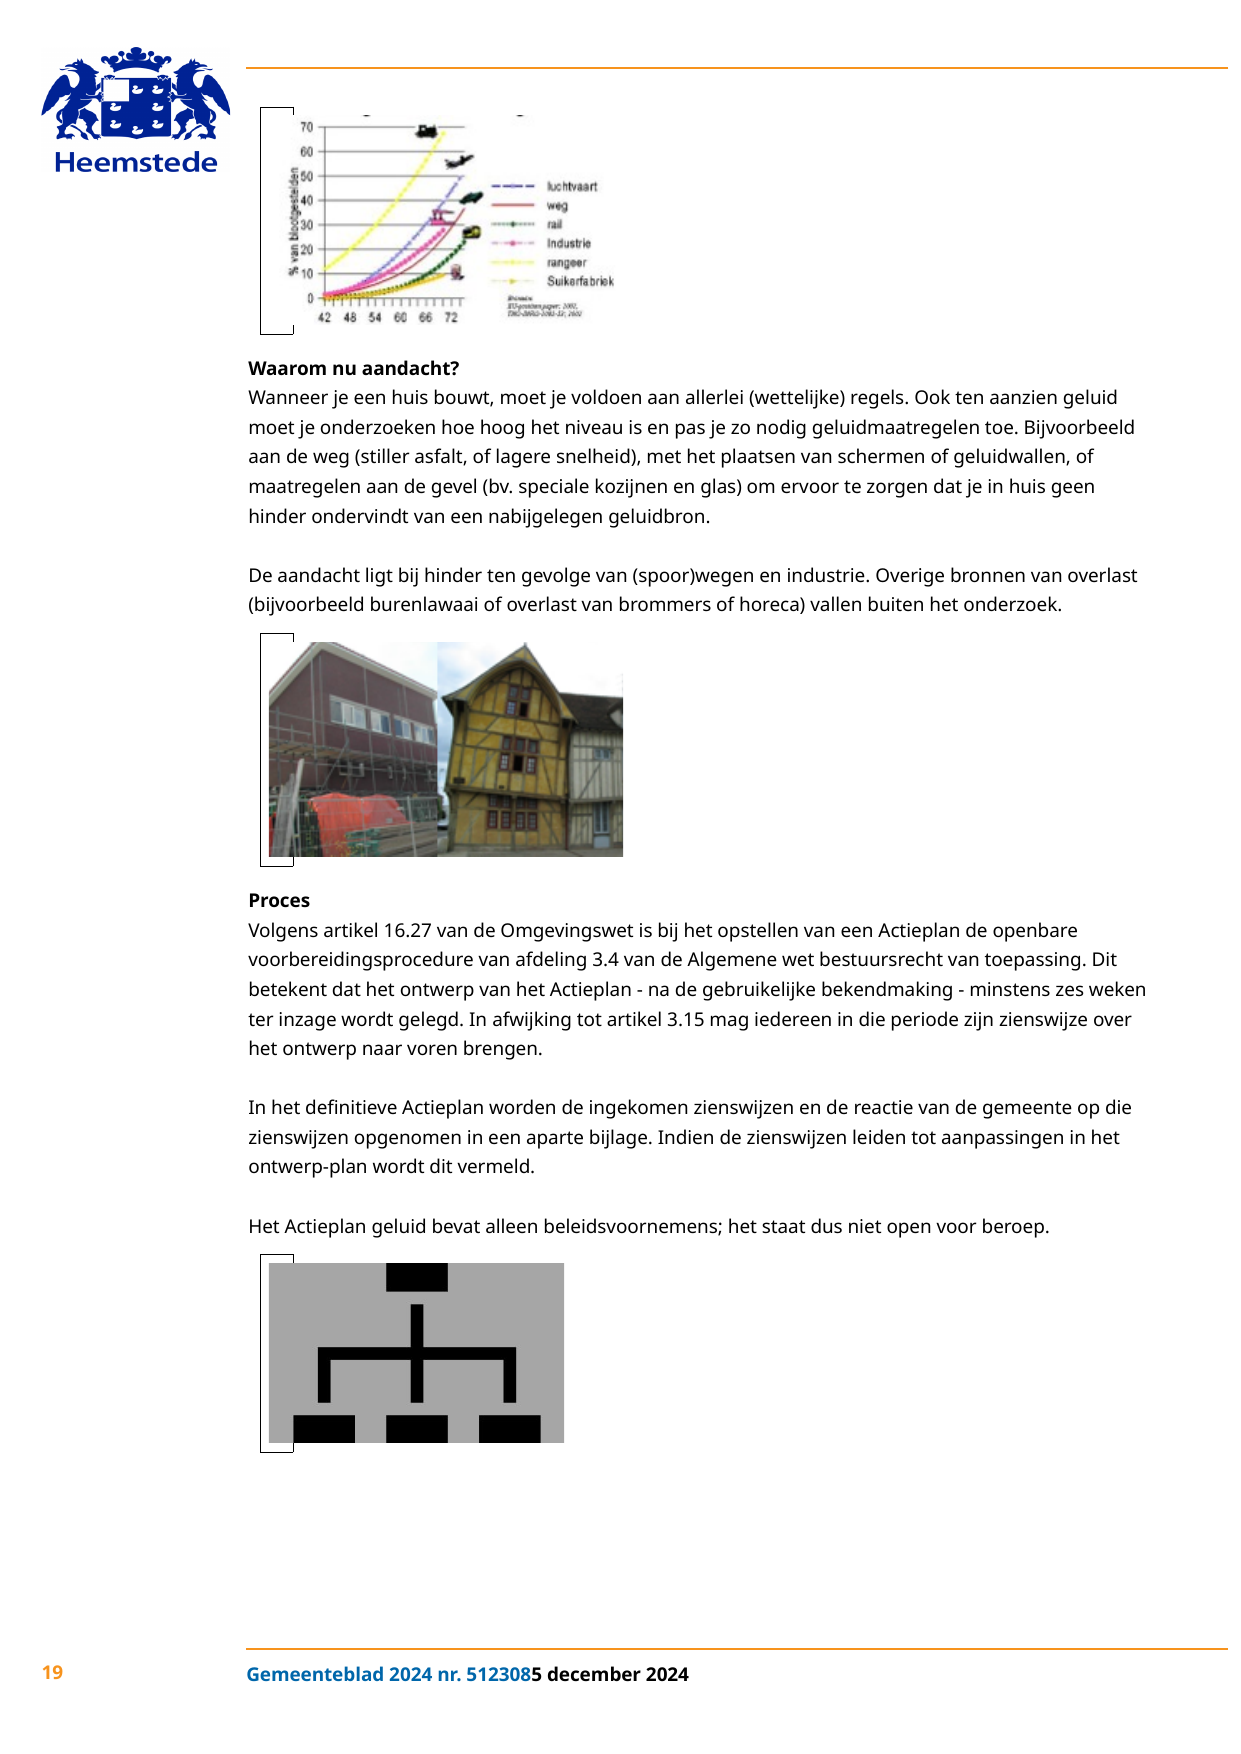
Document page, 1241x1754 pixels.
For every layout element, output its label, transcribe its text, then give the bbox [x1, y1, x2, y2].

picture [268, 1263, 565, 1443]
text De aandacht ligt bij hinder ten gevolge van (spoor)wegen en industrie. Overige bronnen van overlast (bijvoorbeeld burenlawaai of overlast van brommers of horeca) vallen buiten het onderzoek. [248, 562, 1152, 617]
text Waarom nu aandacht? [248, 355, 1152, 381]
picture [41, 47, 231, 172]
picture [268, 115, 624, 325]
text Het Actieplan geluid bevat alleen beleidsvoornemens; het staat dus niet open voor beroep. [248, 1213, 1152, 1238]
text Proces [248, 887, 1152, 913]
text Volgens artikel 16.27 van de Omgevingswet is bij het opstellen van een Actieplan de openbare voorbereidingsprocedure van afdeling 3.4 van de Algemene wet bestuursrecht van toepassing. Dit betekent dat het ontwerp van het Actieplan - na de gebruikelijke bekendmaking - minstens zes weken ter inzage wordt gelegd. In afwijking tot artikel 3.15 mag iedereen in die periode zijn zienswijze over het ontwerp naar voren brengen. [248, 917, 1152, 1061]
text Wanneer je een huis bouwt, moet je voldoen aan allerlei (wettelijke) regels. Ook ten aanzien geluid moet je onderzoeken hoe hoog het niveau is en pas je zo nodig geluidmaatregelen toe. Bijvoorbeeld aan de weg (stiller asfalt, of lagere snelheid), met het plaatsen van schermen of geluidwallen, of maatregelen aan de gevel (bv. speciale kozijnen en glas) om ervoor te zorgen dat je in huis geen hinder ondervindt van een nabijgelegen geluidbron. [248, 384, 1152, 529]
picture [268, 642, 624, 857]
text In het definitieve Actieplan worden de ingekomen zienswijzen en de reactie van de gemeente op die zienswijzen opgenomen in een aparte bijlage. Indien de zienswijzen leiden tot aanpassingen in het ontwerp-plan wordt dit vermeld. [248, 1094, 1152, 1179]
